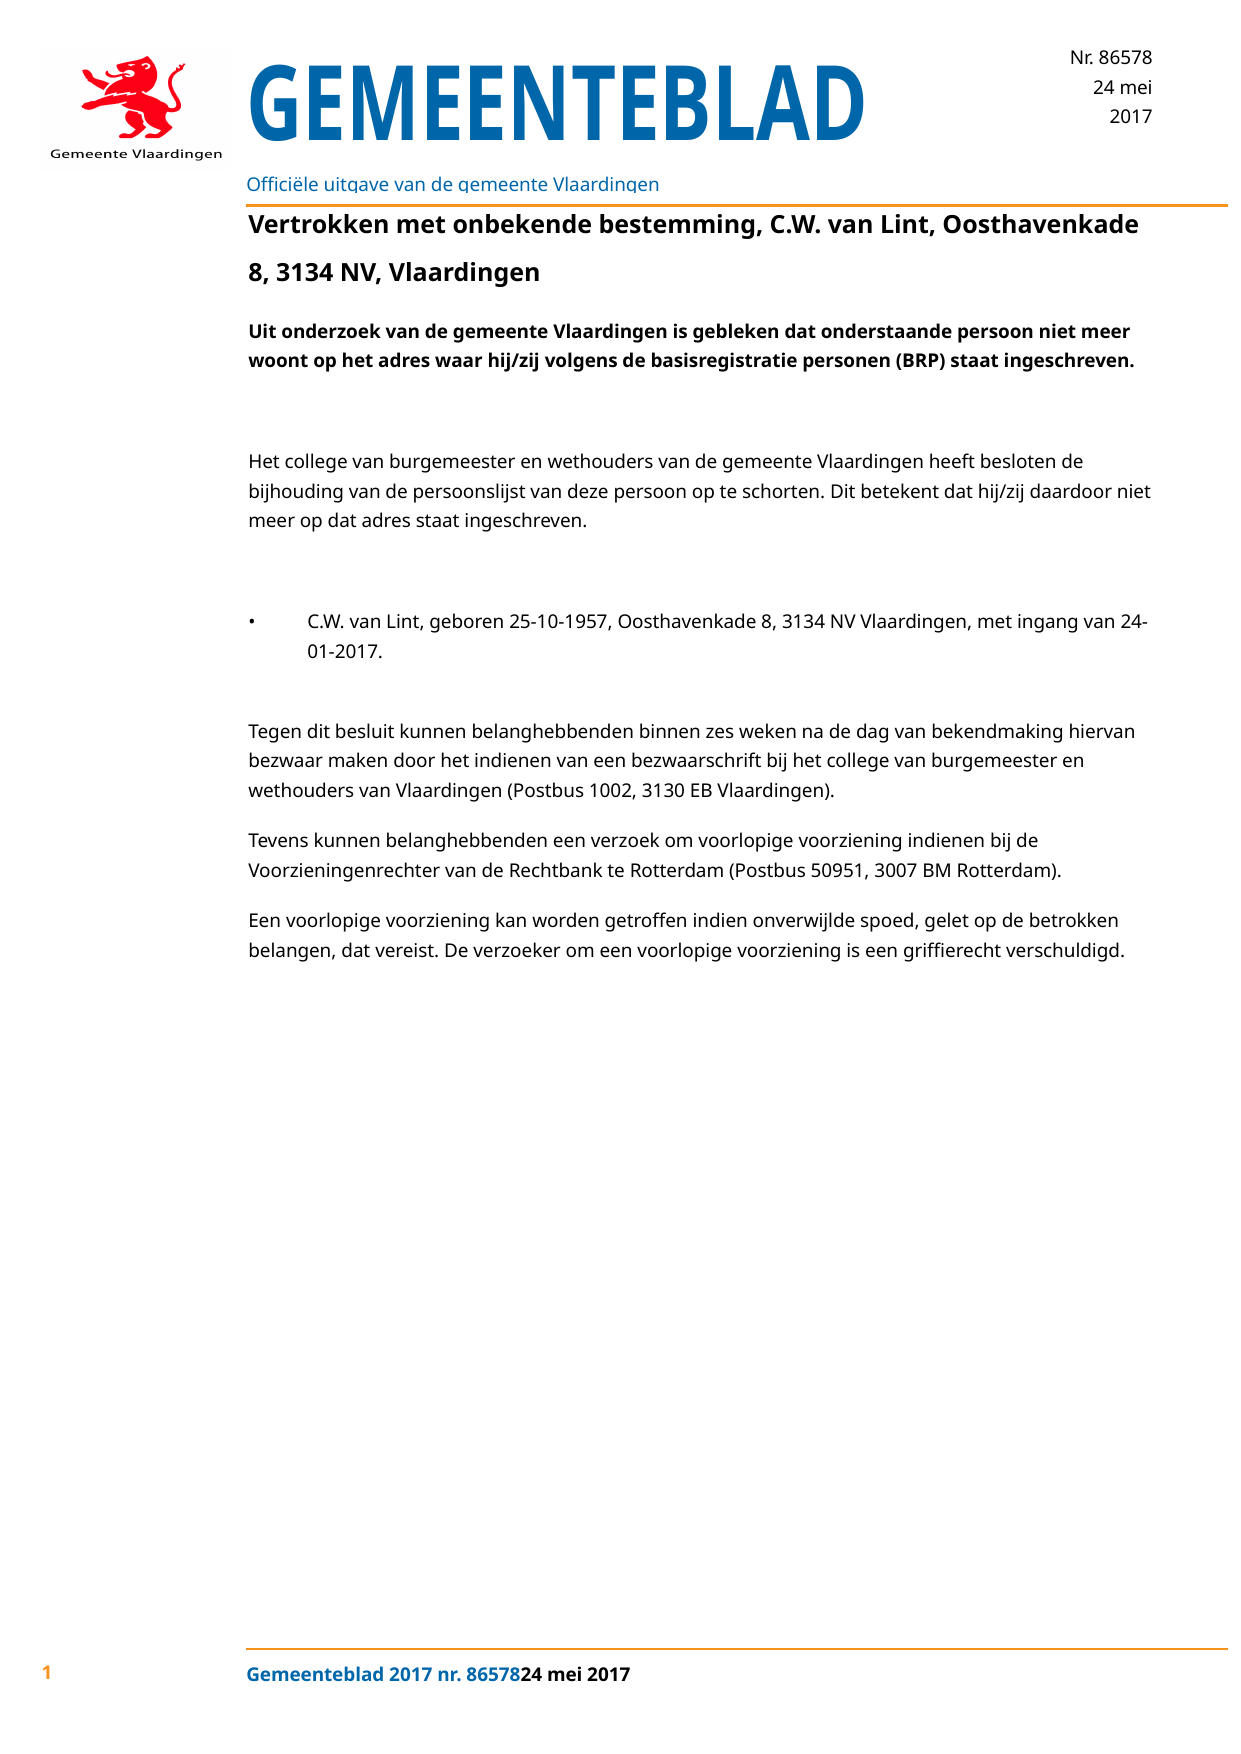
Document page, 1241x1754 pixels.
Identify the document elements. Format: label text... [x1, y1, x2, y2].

picture [41, 47, 231, 172]
text Tevens kunnen belanghebbenden een verzoek om voorlopige voorziening indienen bij de Voorzieningenrechter van de Rechtbank te Rotterdam (Postbus 50951, 3007 BM Rotterdam). [248, 827, 1152, 883]
text Het college van burgemeester en wethouders van de gemeente Vlaardingen heeft besloten de bijhouding van de persoonslijst van deze persoon op te schorten. Dit betekent dat hij/zij daardoor niet meer op dat adres staat ingeschreven. [248, 448, 1152, 533]
text Tegen dit besluit kunnen belanghebbenden binnen zes weken na de dag van bekendmaking hiervan bezwaar maken door het indienen van een bezwaarschrift bij het college van burgemeester en wethouders van Vlaardingen (Postbus 1002, 3130 EB Vlaardingen). [248, 718, 1152, 803]
text Een voorlopige voorziening kan worden getroffen indien onverwijlde spoed, gelet op de betrokken belangen, dat vereist. De verzoeker om een voorlopige voorziening is een griffierecht verschuldigd. [248, 907, 1152, 963]
text Vertrokken met onbekende bestemming, C.W. van Lint, Oosthavenkade 8, 3134 NV, Vlaardingen [248, 207, 1152, 288]
list C.W. van Lint, geboren 25-10-1957, Oosthavenkade 8, 3134 NV Vlaardingen, met ingang van 24-01-2017. [248, 608, 1152, 664]
text Uit onderzoek van de gemeente Vlaardingen is gebleken dat onderstaande persoon niet meer woont op het adres waar hij/zij volgens de basisregistratie personen (BRP) staat ingeschreven. [248, 318, 1152, 373]
